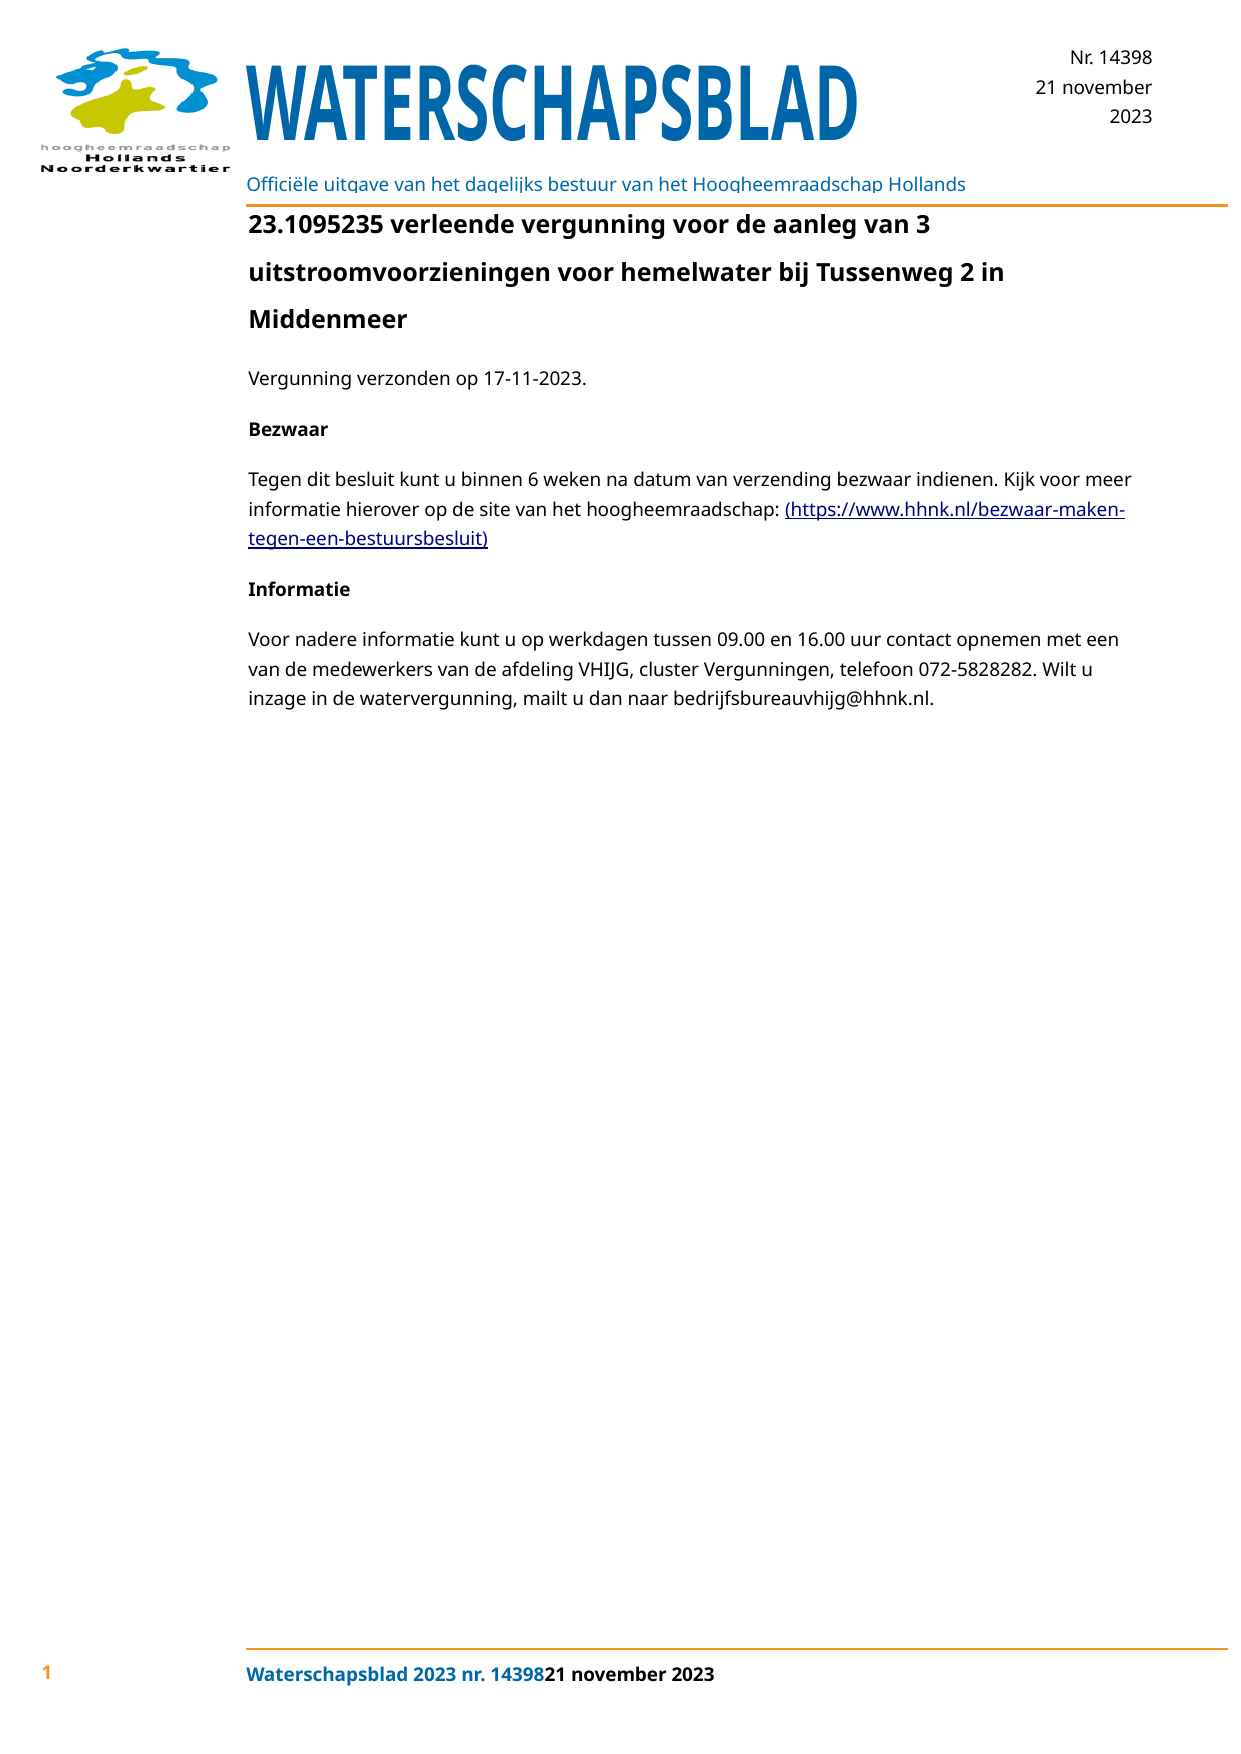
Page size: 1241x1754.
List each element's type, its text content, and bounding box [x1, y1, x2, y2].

text Bezwaar [248, 416, 1152, 442]
text Vergunning verzonden op 17-11-2023. [248, 366, 1152, 391]
text 23.1095235 verleende vergunning voor de aanleg van 3 uitstroomvoorzieningen voor hemelwater bij Tussenweg 2 in Middenmeer [248, 207, 1152, 336]
text Voor nadere informatie kunt u op werkdagen tussen 09.00 en 16.00 uur contact opnemen met een van de medewerkers van de afdeling VHIJG, cluster Vergunningen, telefoon 072-5828282. Wilt u inzage in de watervergunning, mailt u dan naar bedrijfsbureauvhijg@hhnk.nl. [248, 626, 1152, 711]
text Informatie [248, 576, 1152, 602]
text Tegen dit besluit kunt u binnen 6 weken na datum van verzending bezwaar indienen. Kijk voor meer informatie hierover op de site van het hoogheemraadschap: (https://www.hhnk.nl/bezwaar-maken-tegen-een-bestuursbesluit) [248, 466, 1152, 551]
picture [41, 47, 231, 172]
